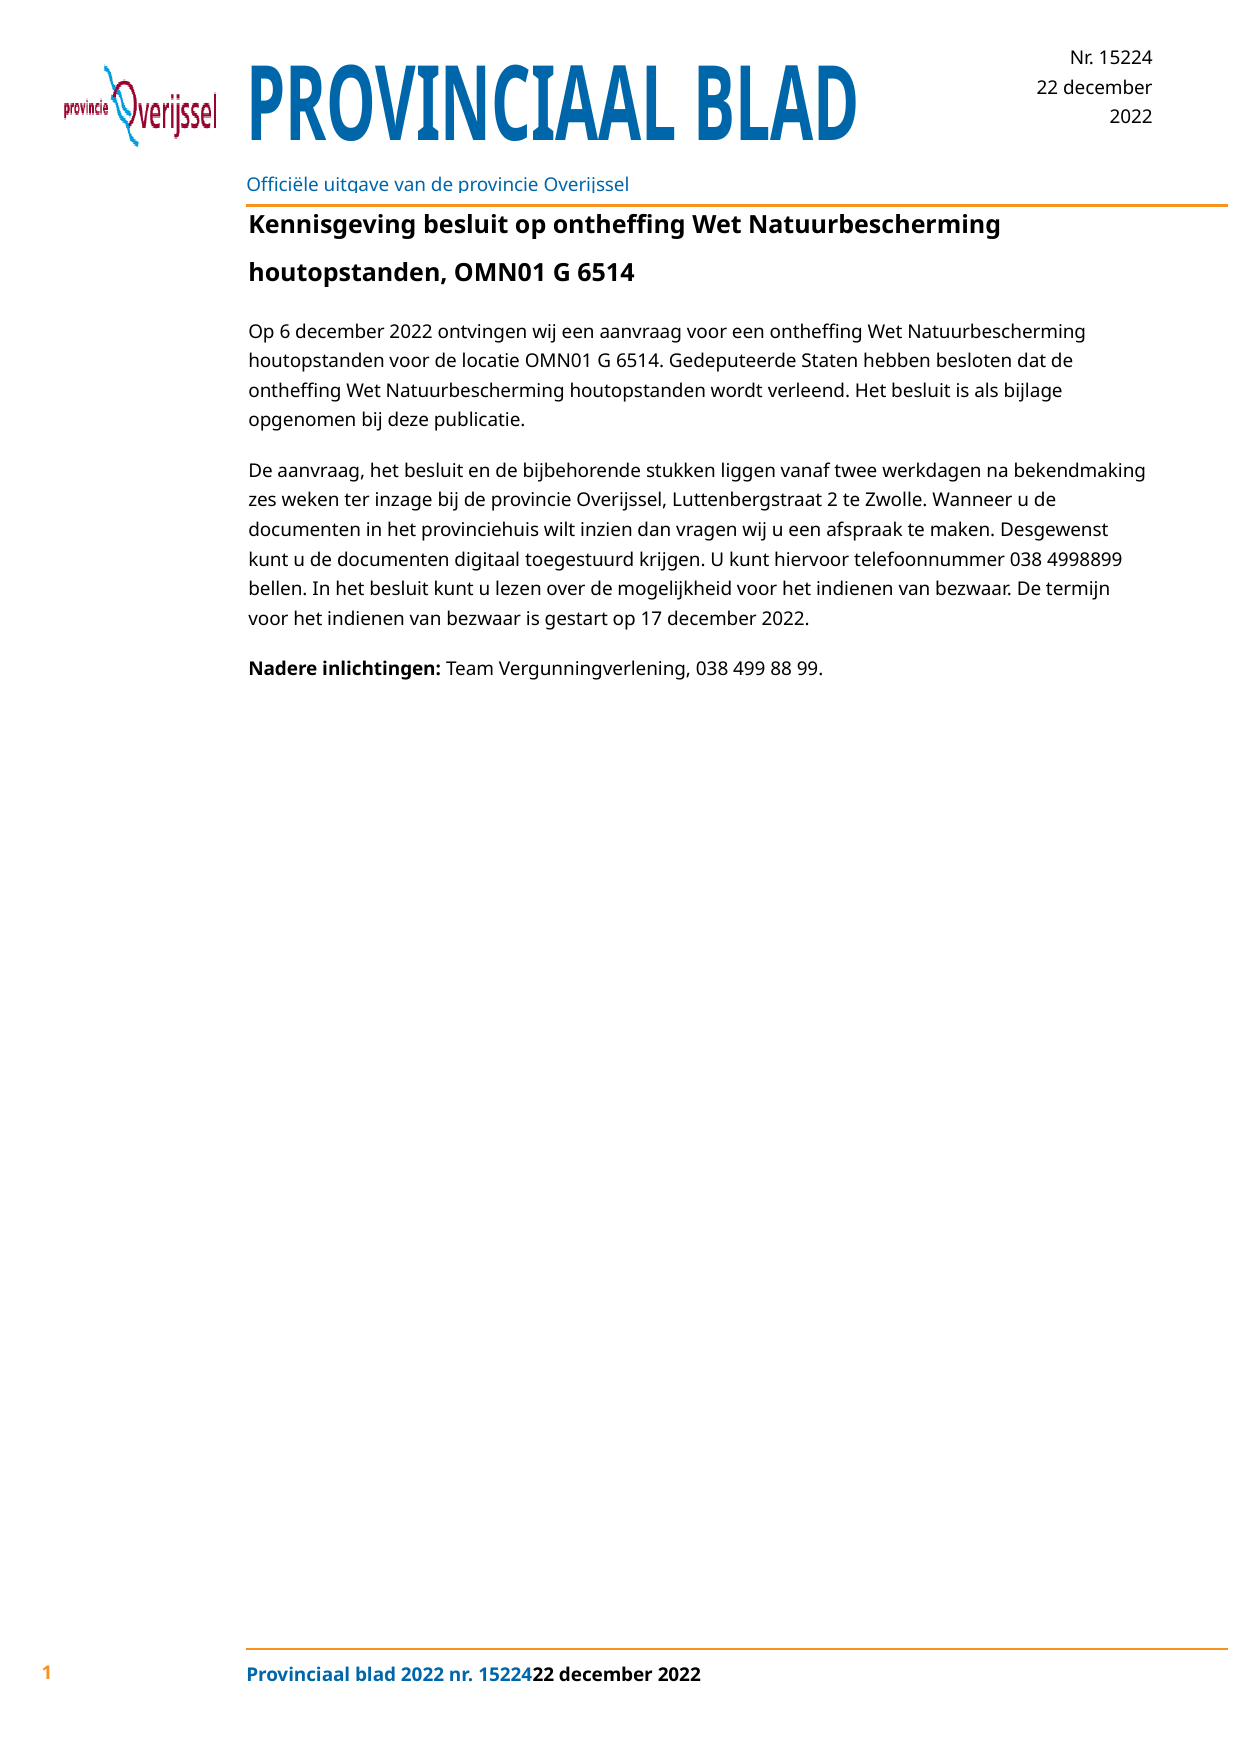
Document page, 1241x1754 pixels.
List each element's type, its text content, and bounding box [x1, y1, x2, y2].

picture [41, 47, 231, 172]
text De aanvraag, het besluit en de bijbehorende stukken liggen vanaf twee werkdagen na bekendmaking zes weken ter inzage bij de provincie Overijssel, Luttenbergstraat 2 te Zwolle. Wanneer u de documenten in het provinciehuis wilt inzien dan vragen wij u een afspraak te maken. Desgewenst kunt u de documenten digitaal toegestuurd krijgen. U kunt hiervoor telefoonnummer 038 4998899 bellen. In het besluit kunt u lezen over de mogelijkheid voor het indienen van bezwaar. De termijn voor het indienen van bezwaar is gestart op 17 december 2022. [248, 457, 1152, 631]
text Nadere inlichtingen: Team Vergunningverlening, 038 499 88 99. [248, 655, 1152, 681]
text Kennisgeving besluit op ontheffing Wet Natuurbescherming houtopstanden, OMN01 G 6514 [248, 207, 1152, 288]
text Op 6 december 2022 ontvingen wij een aanvraag voor een ontheffing Wet Natuurbescherming houtopstanden voor de locatie OMN01 G 6514. Gedeputeerde Staten hebben besloten dat de ontheffing Wet Natuurbescherming houtopstanden wordt verleend. Het besluit is als bijlage opgenomen bij deze publicatie. [248, 318, 1152, 432]
